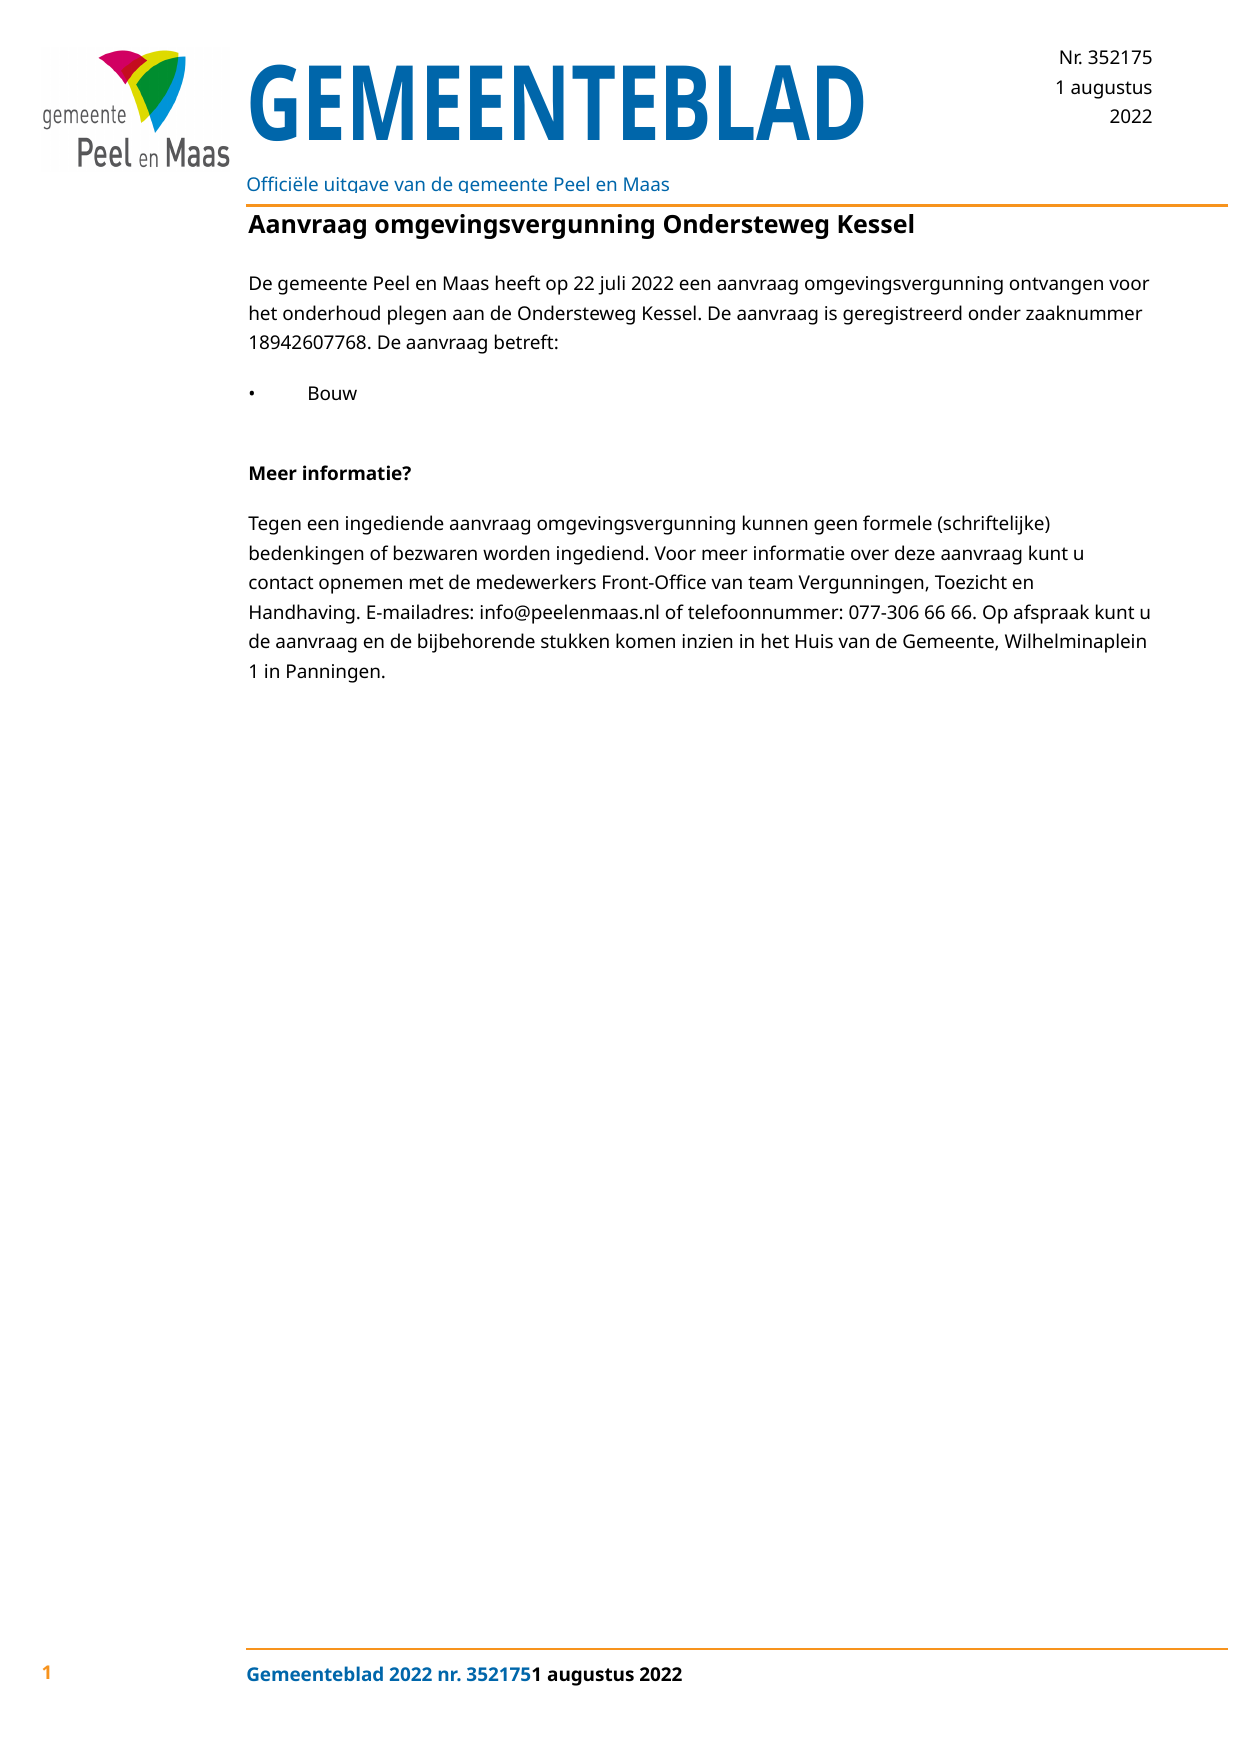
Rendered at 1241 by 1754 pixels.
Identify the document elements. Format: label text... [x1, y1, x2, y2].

picture [41, 47, 231, 172]
text Meer informatie? [248, 460, 1152, 486]
text Aanvraag omgevingsvergunning Ondersteweg Kessel [248, 207, 1152, 241]
list Bouw [248, 380, 1152, 406]
text De gemeente Peel en Maas heeft op 22 juli 2022 een aanvraag omgevingsvergunning ontvangen voor het onderhoud plegen aan de Ondersteweg Kessel. De aanvraag is geregistreerd onder zaaknummer 18942607768. De aanvraag betreft: [248, 270, 1152, 355]
text Tegen een ingediende aanvraag omgevingsvergunning kunnen geen formele (schriftelijke) bedenkingen of bezwaren worden ingediend. Voor meer informatie over deze aanvraag kunt u contact opnemen met de medewerkers Front-Office van team Vergunningen, Toezicht en Handhaving. E-mailadres: info@peelenmaas.nl of telefoonnummer: 077-306 66 66. Op afspraak kunt u de aanvraag en de bijbehorende stukken komen inzien in het Huis van de Gemeente, Wilhelminaplein 1 in Panningen. [248, 510, 1152, 684]
